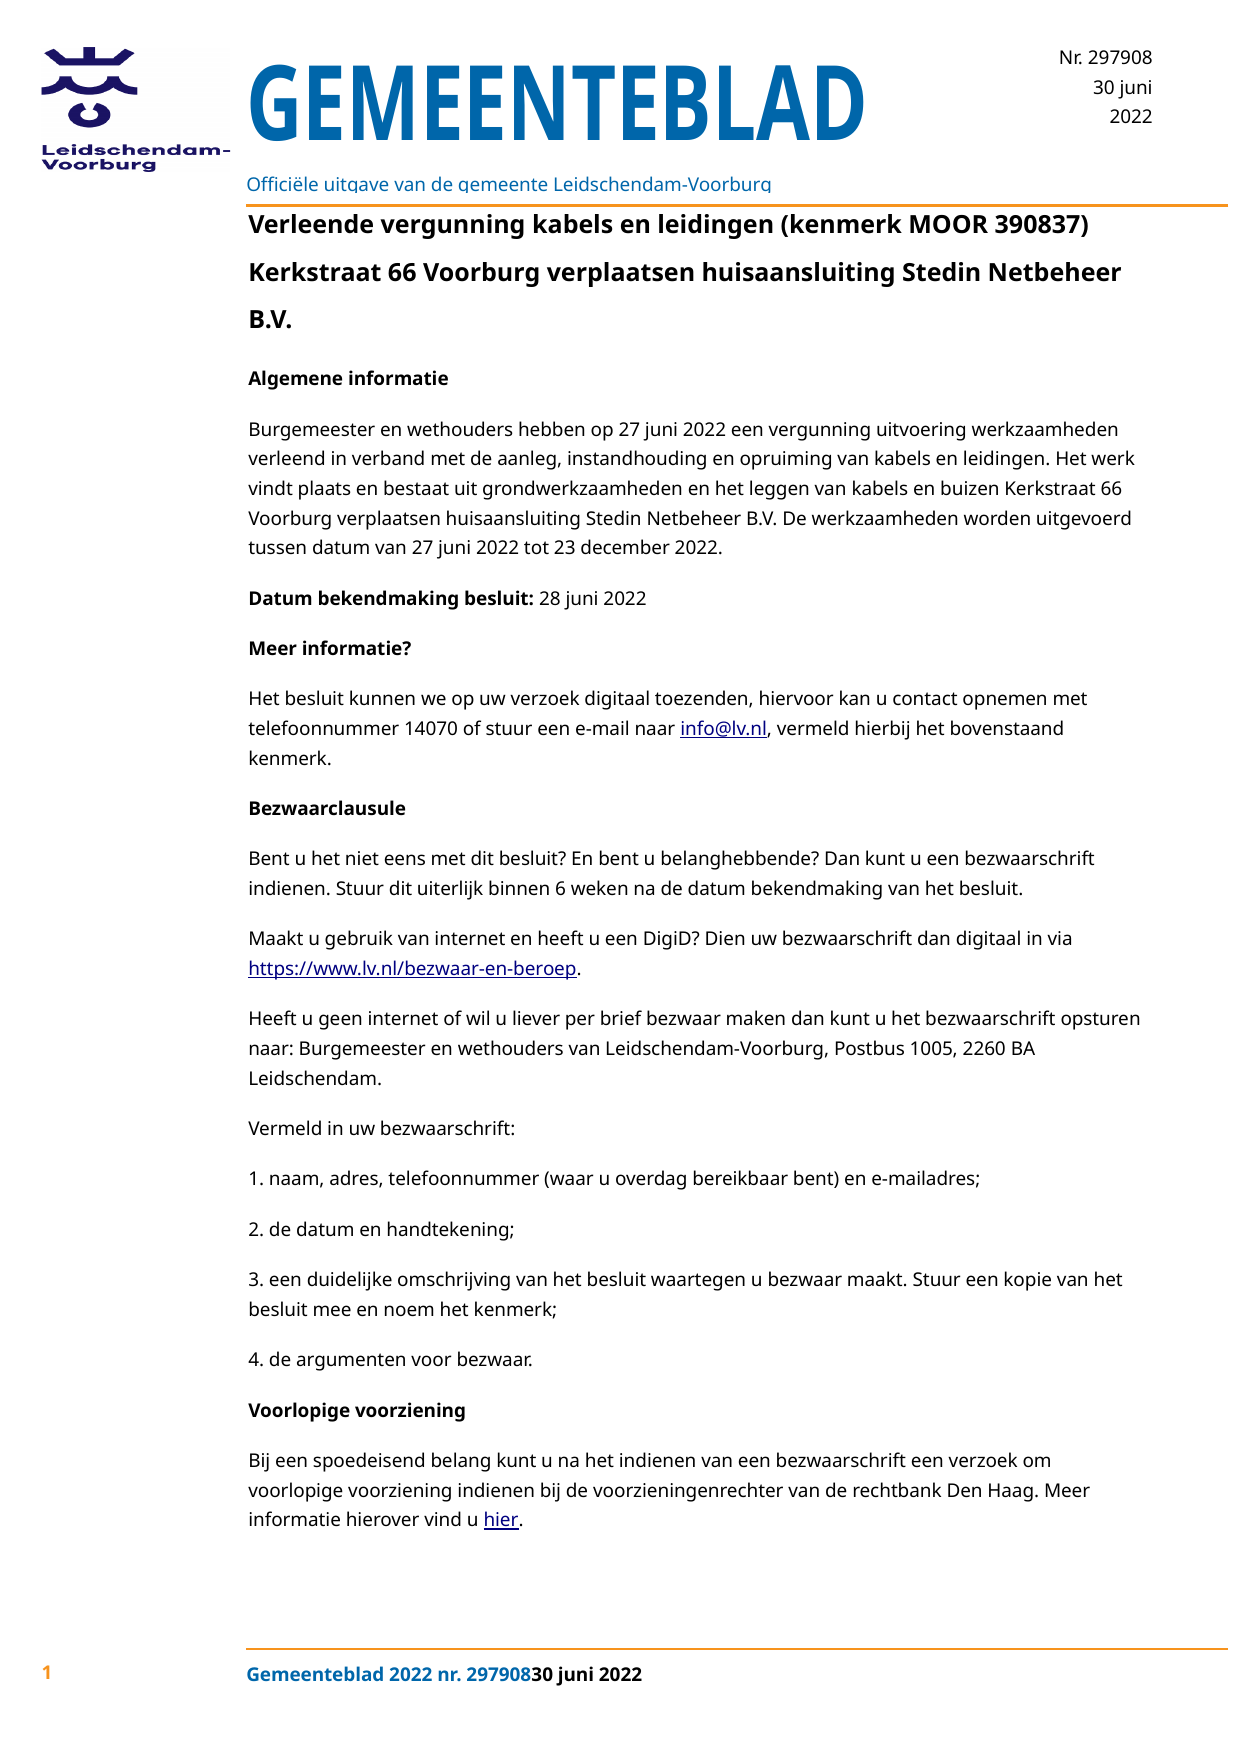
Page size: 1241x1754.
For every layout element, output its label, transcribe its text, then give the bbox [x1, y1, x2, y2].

text 2. de datum en handtekening; [248, 1216, 1152, 1242]
text Burgemeester en wethouders hebben op 27 juni 2022 een vergunning uitvoering werkzaamheden verleend in verband met de aanleg, instandhouding en opruiming van kabels en leidingen. Het werk vindt plaats en bestaat uit grondwerkzaamheden en het leggen van kabels en buizen Kerkstraat 66 Voorburg verplaatsen huisaansluiting Stedin Netbeheer B.V. De werkzaamheden worden uitgevoerd tussen datum van 27 juni 2022 tot 23 december 2022. [248, 416, 1152, 560]
text Bent u het niet eens met dit besluit? En bent u belanghebbende? Dan kunt u een bezwaarschrift indienen. Stuur dit uiterlijk binnen 6 weken na de datum bekendmaking van het besluit. [248, 846, 1152, 901]
text 1. naam, adres, telefoonnummer (waar u overdag bereikbaar bent) en e-mailadres; [248, 1166, 1152, 1191]
text Verleende vergunning kabels en leidingen (kenmerk MOOR 390837) Kerkstraat 66 Voorburg verplaatsen huisaansluiting Stedin Netbeheer B.V. [248, 207, 1152, 336]
text 4. de argumenten voor bezwaar. [248, 1346, 1152, 1372]
text Vermeld in uw bezwaarschrift: [248, 1115, 1152, 1141]
text Datum bekendmaking besluit: 28 juni 2022 [248, 585, 1152, 610]
text Bezwaarclausule [248, 795, 1152, 821]
picture [41, 47, 231, 172]
text Meer informatie? [248, 635, 1152, 661]
text Voorlopige voorziening [248, 1397, 1152, 1422]
text Bij een spoedeisend belang kunt u na het indienen van een bezwaarschrift een verzoek om voorlopige voorziening indienen bij de voorzieningenrechter van de rechtbank Den Haag. Meer informatie hierover vind u hier. [248, 1447, 1152, 1532]
text Het besluit kunnen we op uw verzoek digitaal toezenden, hiervoor kan u contact opnemen met telefoonnummer 14070 of stuur een e-mail naar info@lv.nl, vermeld hierbij het bovenstaand kenmerk. [248, 686, 1152, 770]
text Heeft u geen internet of wil u liever per brief bezwaar maken dan kunt u het bezwaarschrift opsturen naar: Burgemeester en wethouders van Leidschendam-Voorburg, Postbus 1005, 2260 BA Leidschendam. [248, 1006, 1152, 1090]
text Maakt u gebruik van internet en heeft u een DigiD? Dien uw bezwaarschrift dan digitaal in via https://www.lv.nl/bezwaar-en-beroep. [248, 926, 1152, 981]
text 3. een duidelijke omschrijving van het besluit waartegen u bezwaar maakt. Stuur een kopie van het besluit mee en noem het kenmerk; [248, 1266, 1152, 1322]
text Algemene informatie [248, 366, 1152, 391]
